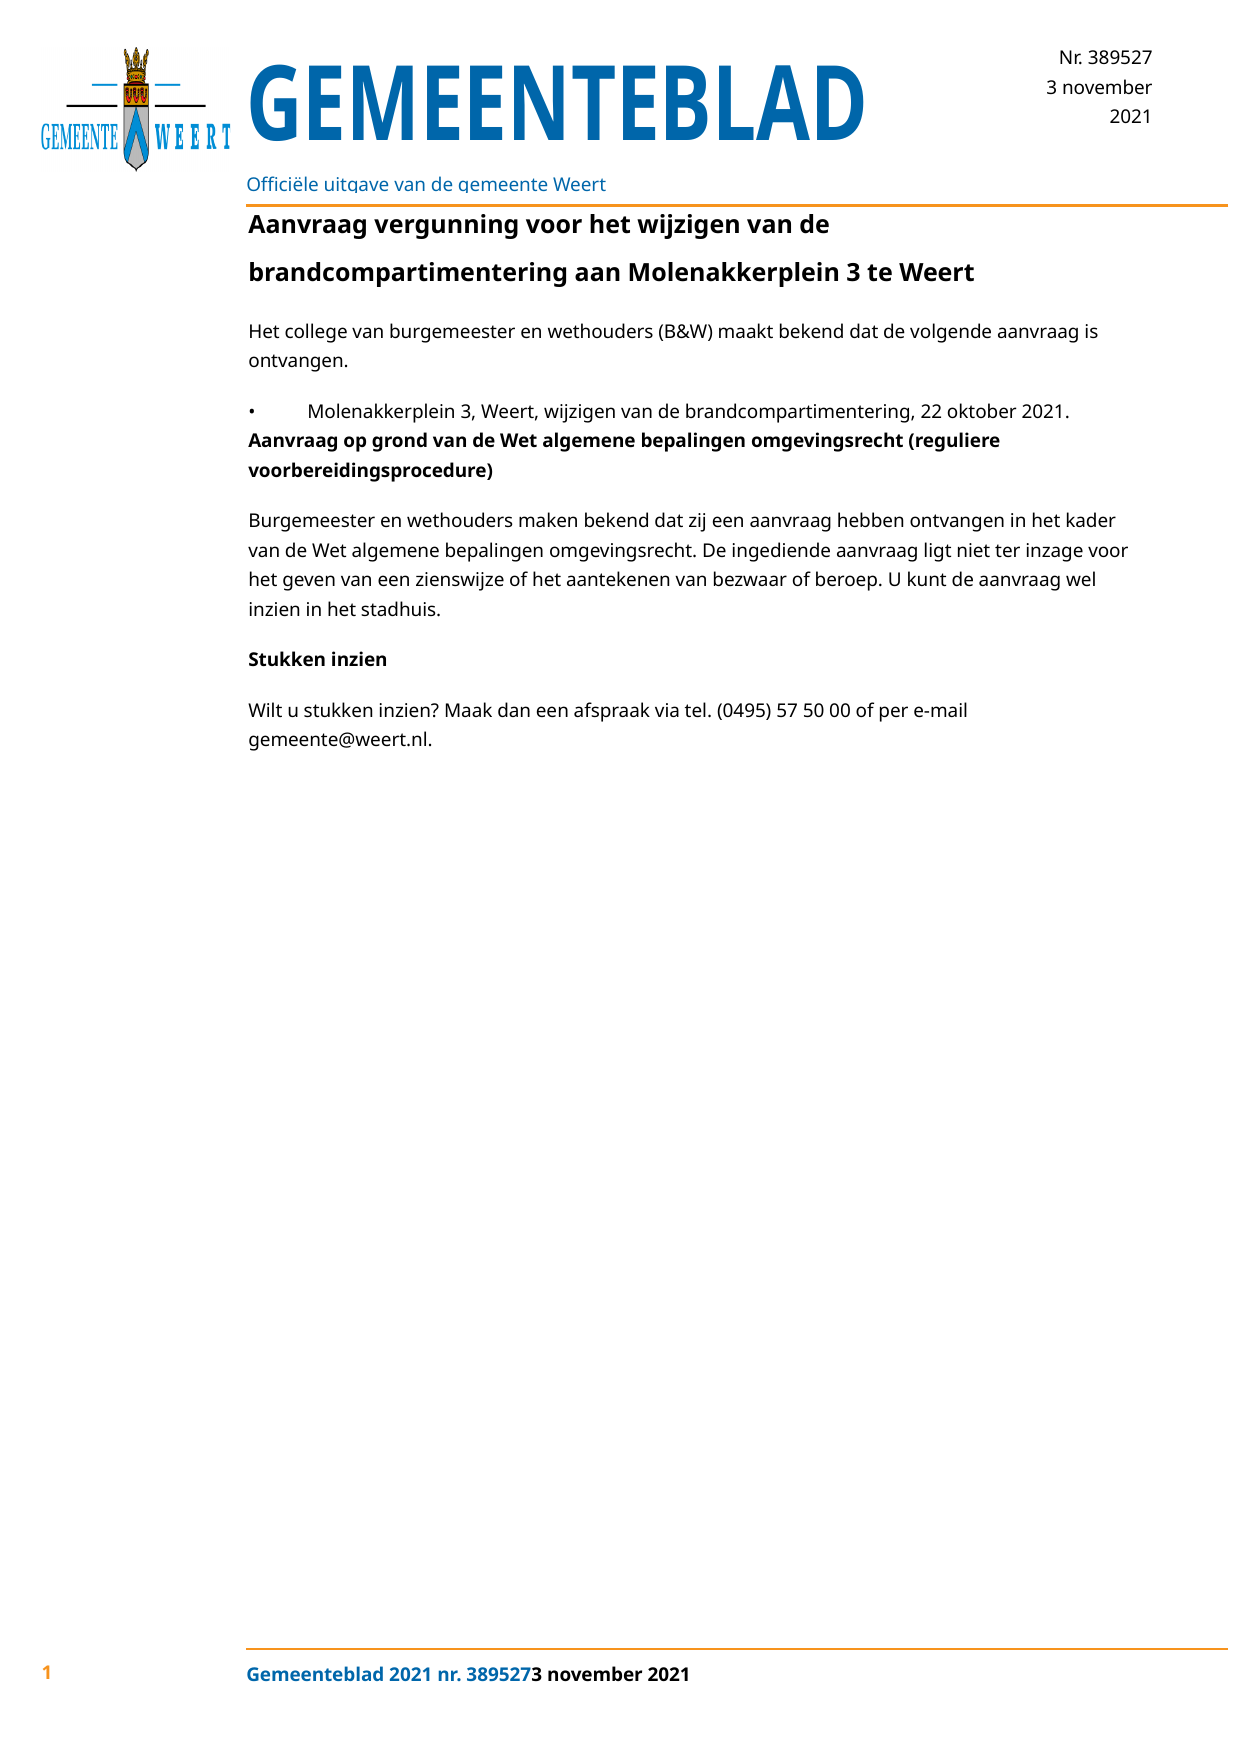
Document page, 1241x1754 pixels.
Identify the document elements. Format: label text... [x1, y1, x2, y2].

text Stukken inzien [248, 647, 1152, 672]
text Aanvraag vergunning voor het wijzigen van de brandcompartimentering aan Molenakkerplein 3 te Weert [248, 207, 1152, 288]
text Burgemeester en wethouders maken bekend dat zij een aanvraag hebben ontvangen in het kader van de Wet algemene bepalingen omgevingsrecht. De ingediende aanvraag ligt niet ter inzage voor het geven van een zienswijze of het aantekenen van bezwaar of beroep. U kunt de aanvraag wel inzien in het stadhuis. [248, 507, 1152, 622]
list Molenakkerplein 3, Weert, wijzigen van de brandcompartimentering, 22 oktober 2021. [248, 398, 1152, 424]
picture [41, 47, 231, 172]
text Wilt u stukken inzien? Maak dan een afspraak via tel. (0495) 57 50 00 of per e-mail gemeente@weert.nl. [248, 697, 1152, 752]
text Aanvraag op grond van de Wet algemene bepalingen omgevingsrecht (reguliere voorbereidingsprocedure) [248, 427, 1152, 483]
text Het college van burgemeester en wethouders (B&W) maakt bekend dat de volgende aanvraag is ontvangen. [248, 318, 1152, 373]
